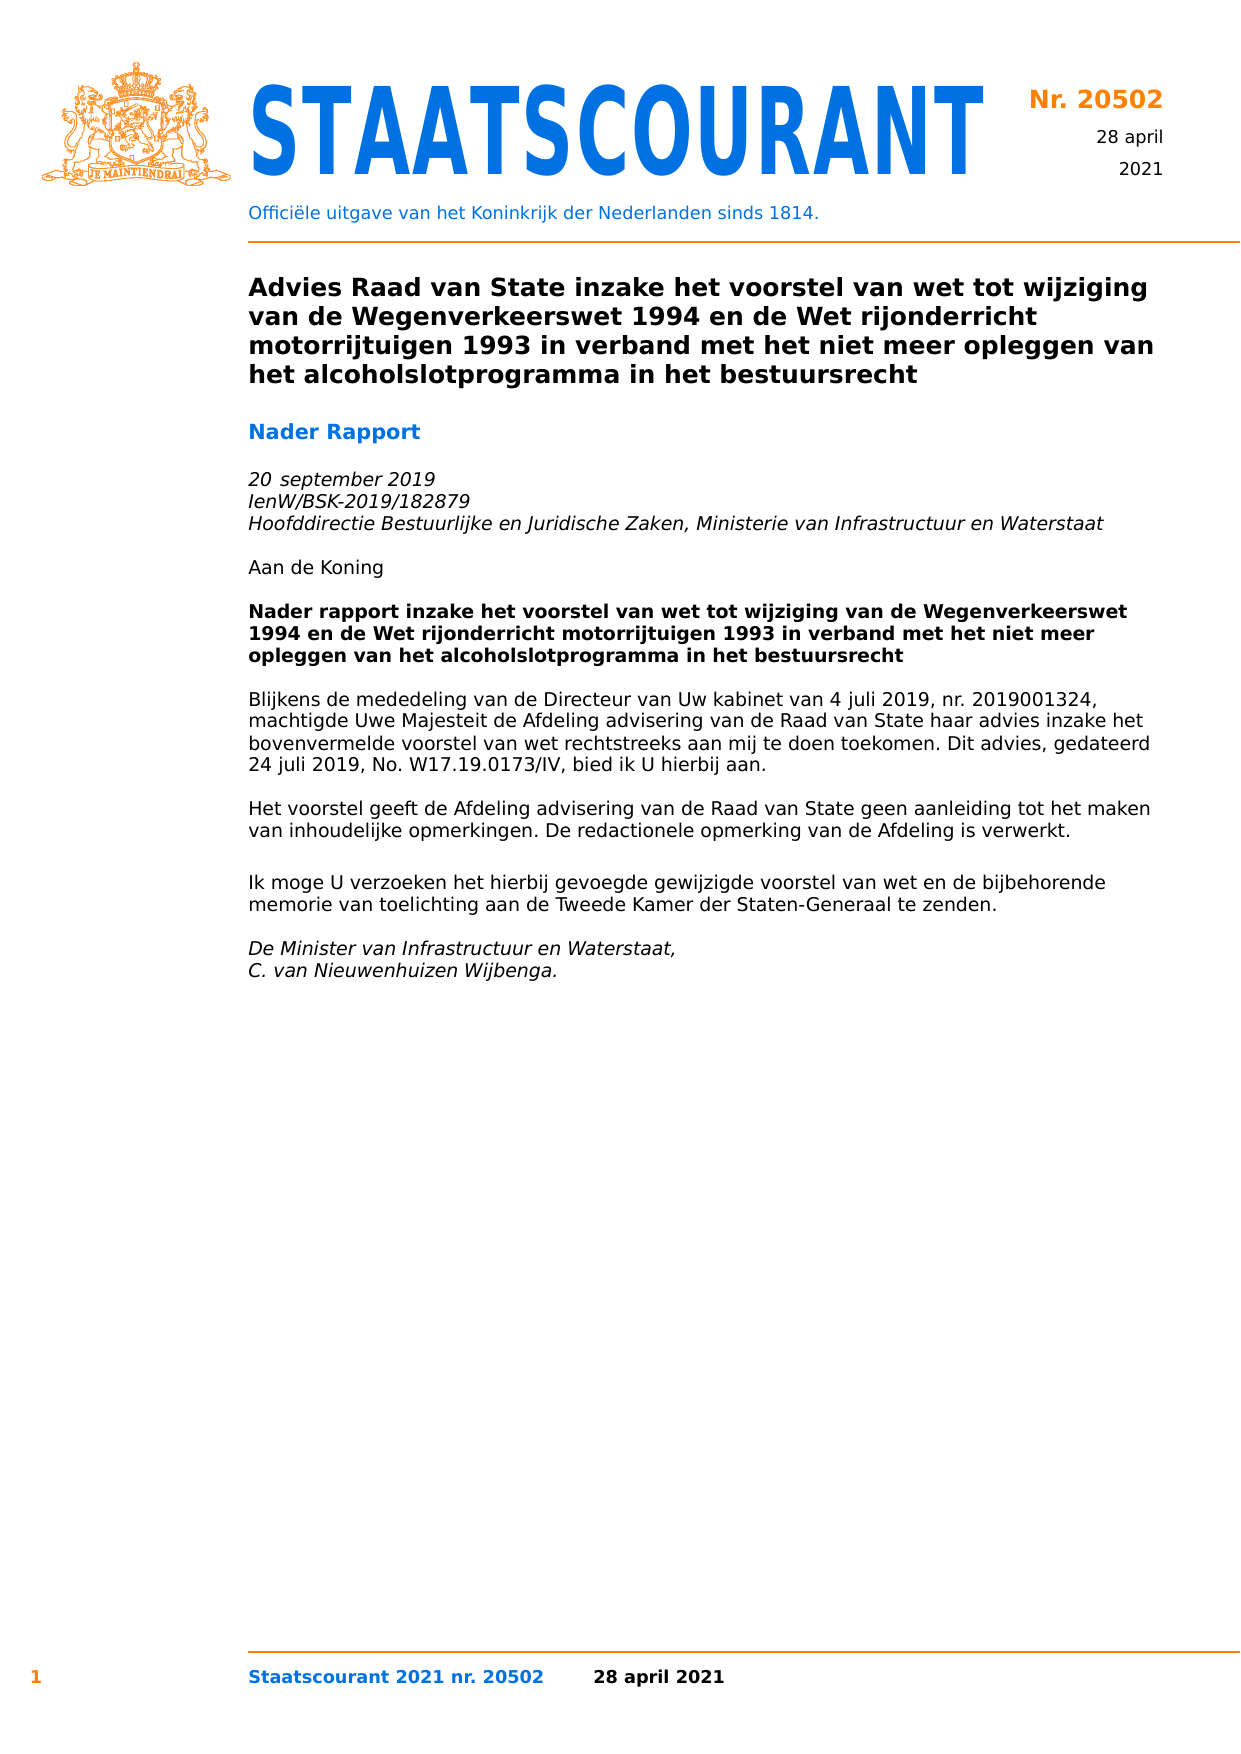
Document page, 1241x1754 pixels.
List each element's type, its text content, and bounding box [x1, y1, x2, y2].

text Nader rapport inzake het voorstel van wet tot wijziging van de Wegenverkeerswet 1994 en de Wet rijonderricht motorrijtuigen 1993 in verband met het niet meer opleggen van het alcoholslotprogramma in het bestuursrecht [248, 601, 1163, 667]
text Het voorstel geeft de Afdeling advisering van de Raad van State geen aanleiding tot het maken van inhoudelijke opmerkingen. De redactionele opmerking van de Afdeling is verwerkt. [248, 798, 1163, 842]
text Blijkens de mededeling van de Directeur van Uw kabinet van 4 juli 2019, nr. 2019001324, machtigde Uwe Majesteit de Afdeling advisering van de Raad van State haar advies inzake het bovenvermelde voorstel van wet rechtstreeks aan mij te doen toekomen. Dit advies, gedateerd 24 juli 2019, No. W17.19.0173/IV, bied ik U hierbij aan. [248, 688, 1163, 776]
table_cell Officiële uitgave van het Koninkrijk der Nederlanden sinds 1814. [248, 203, 1240, 241]
text Aan de Koning [248, 557, 1163, 579]
text Ik moge U verzoeken het hierbij gevoegde gewijzigde voorstel van wet en de bijbehorende memorie van toelichting aan de Tweede Kamer der Staten-Generaal te zenden. [248, 872, 1163, 916]
table_header [25, 62, 248, 241]
text 20 september 2019 [248, 469, 1163, 491]
table_cell 28 april [998, 121, 1240, 153]
subtitle Advies Raad van State inzake het voorstel van wet tot wijziging van de Wegenverkeerswet 1994 en de Wet rijonderricht motorrijtuigen 1993 in verband met het niet meer opleggen van het alcoholslotprogramma in het bestuursrecht [248, 273, 1163, 390]
table_header Nr. 20502 [998, 62, 1240, 121]
text Hoofddirectie Bestuurlijke en Juridische Zaken, Ministerie van Infrastructuur en Waterstaat [248, 513, 1163, 535]
subtitle Nader Rapport [248, 420, 1163, 444]
table_header STAATSCOURANT [248, 62, 998, 203]
picture [41, 62, 231, 186]
text De Minister van Infrastructuur en Waterstaat, C. van Nieuwenhuizen Wijbenga. [248, 938, 1163, 982]
text IenW/BSK-2019/182879 [248, 491, 1163, 513]
table_cell 2021 [998, 153, 1240, 203]
